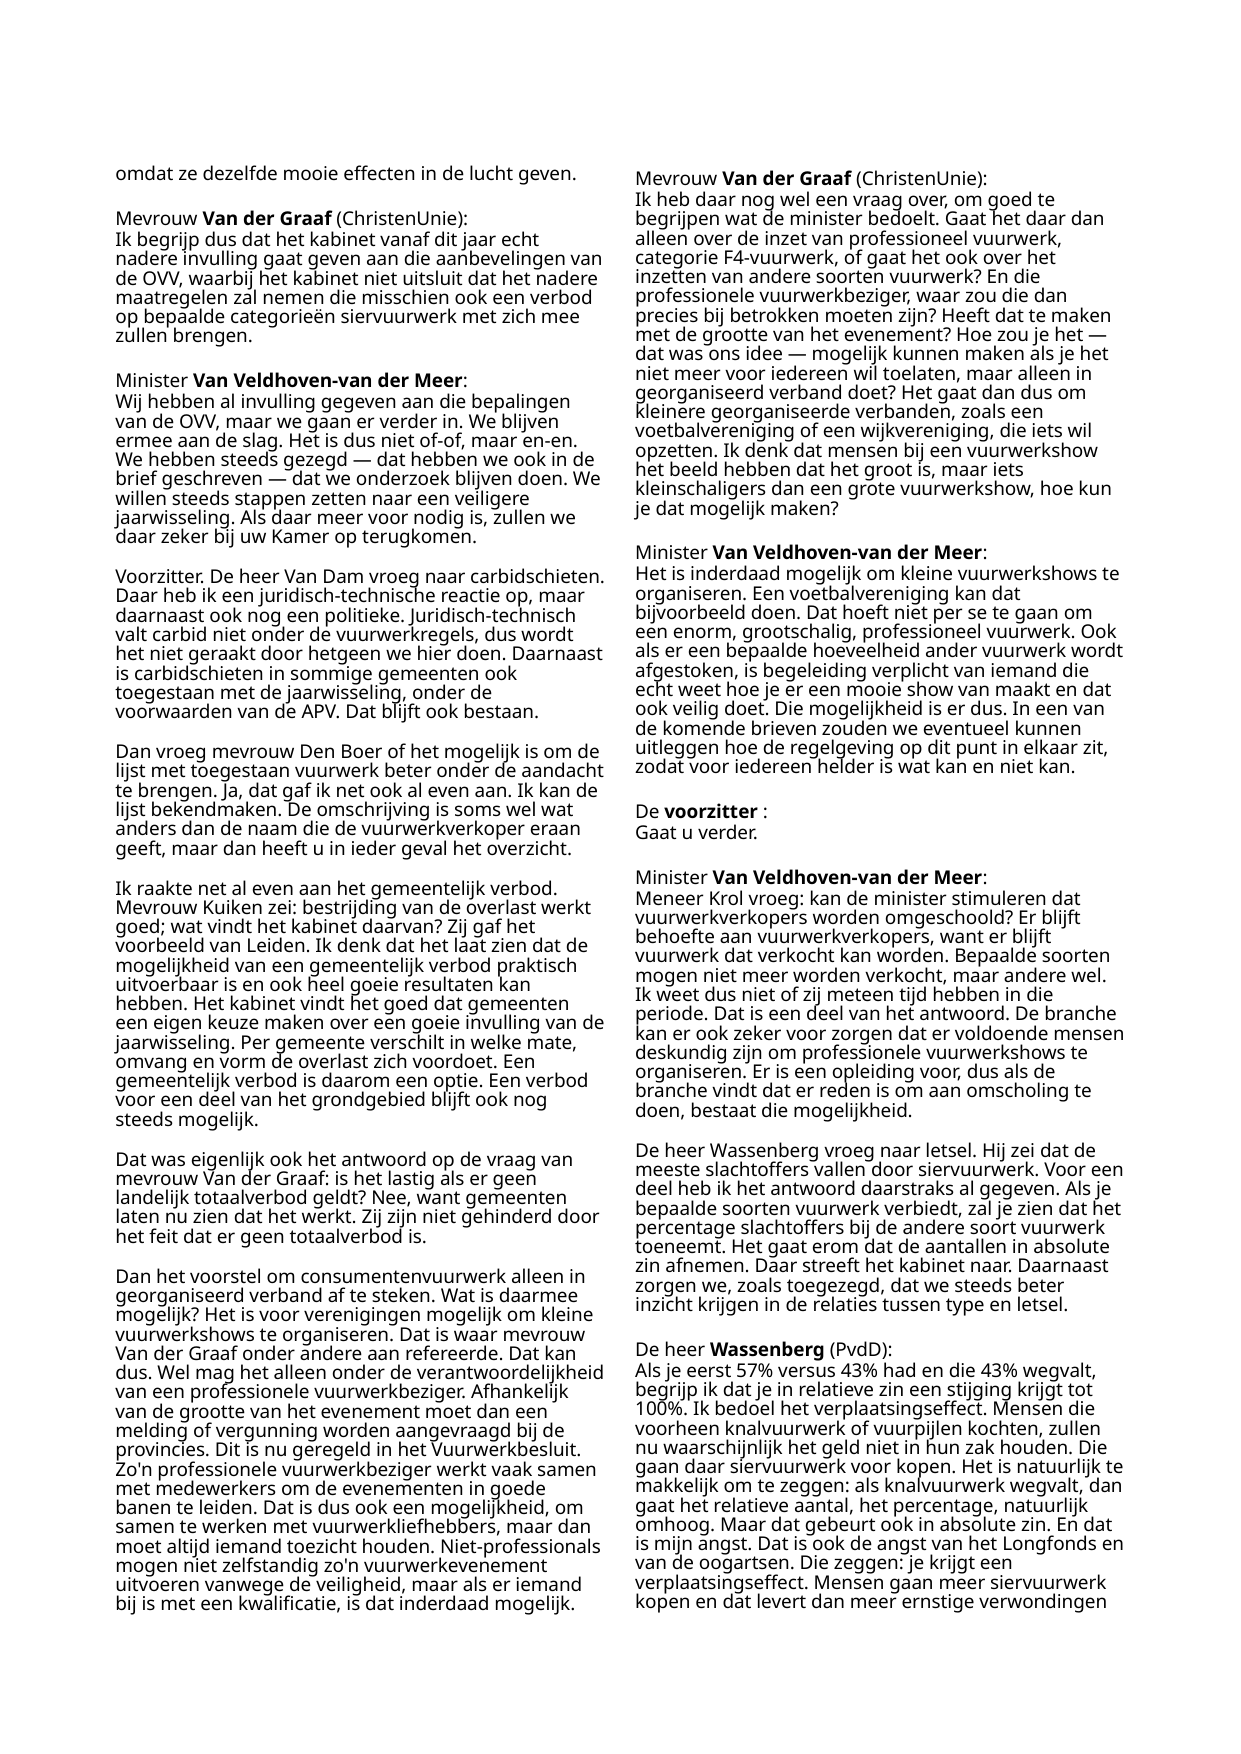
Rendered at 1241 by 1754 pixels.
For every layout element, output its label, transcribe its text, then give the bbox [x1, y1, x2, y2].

text Mevrouw Van der Graaf (ChristenUnie): [115, 205, 605, 231]
text Voorzitter. De heer Van Dam vroeg naar carbidschieten. Daar heb ik een juridisch-technische reactie op, maar daarnaast ook nog een politieke. Juridisch-technisch valt carbid niet onder de vuurwerkregels, dus wordt het niet geraakt door hetgeen we hier doen. Daarnaast is carbidschieten in sommige gemeenten ook toegestaan met de jaarwisseling, onder de voorwaarden van de APV. Dat blijft ook bestaan. [115, 568, 605, 722]
text Ik heb daar nog wel een vraag over, om goed te begrijpen wat de minister bedoelt. Gaat het daar dan alleen over de inzet van professioneel vuurwerk, categorie F4-vuurwerk, of gaat het ook over het inzetten van andere soorten vuurwerk? En die professionele vuurwerkbeziger, waar zou die dan precies bij betrokken moeten zijn? Heeft dat te maken met de grootte van het evenement? Hoe zou je het — dat was ons idee — mogelijk kunnen maken als je het niet meer voor iedereen wil toelaten, maar alleen in georganiseerd verband doet? Het gaat dan dus om kleinere georganiseerde verbanden, zoals een voetbalvereniging of een wijkvereniging, die iets wil opzetten. Ik denk dat mensen bij een vuurwerkshow het beeld hebben dat het groot is, maar iets kleinschaligers dan een grote vuurwerkshow, hoe kun je dat mogelijk maken? [635, 191, 1125, 519]
text Minister Van Veldhoven-van der Meer: [635, 864, 1125, 890]
text Minister Van Veldhoven-van der Meer: [635, 539, 1125, 565]
text Ik raakte net al even aan het gemeentelijk verbod. Mevrouw Kuiken zei: bestrijding van de overlast werkt goed; wat vindt het kabinet daarvan? Zij gaf het voorbeeld van Leiden. Ik denk dat het laat zien dat de mogelijkheid van een gemeentelijk verbod praktisch uitvoerbaar is en ook heel goeie resultaten kan hebben. Het kabinet vindt het goed dat gemeenten een eigen keuze maken over een goeie invulling van de jaarwisseling. Per gemeente verschilt in welke mate, omvang en vorm de overlast zich voordoet. Een gemeentelijk verbod is daarom een optie. Een verbod voor een deel van het grondgebied blijft ook nog steeds mogelijk. [115, 879, 605, 1130]
text Als je eerst 57% versus 43% had en die 43% wegvalt, begrijp ik dat je in relatieve zin een stijging krijgt tot 100%. Ik bedoel het verplaatsingseffect. Mensen die voorheen knalvuurwerk of vuurpijlen kochten, zullen nu waarschijnlijk het geld niet in hun zak houden. Die gaan daar siervuurwerk voor kopen. Het is natuurlijk te makkelijk om te zeggen: als knalvuurwerk wegvalt, dan gaat het relatieve aantal, het percentage, natuurlijk omhoog. Maar dat gebeurt ook in absolute zin. En dat is mijn angst. Dat is ook de angst van het Longfonds en van de oogartsen. Die zeggen: je krijgt een verplaatsingseffect. Mensen gaan meer siervuurwerk kopen en dat levert dan meer ernstige verwondingen [635, 1362, 1125, 1612]
text Wij hebben al invulling gegeven aan die bepalingen van de OVV, maar we gaan er verder in. We blijven ermee aan de slag. Het is dus niet of-of, maar en-en. We hebben steeds gezegd — dat hebben we ook in de brief geschreven — dat we onderzoek blijven doen. We willen steeds stappen zetten naar een veiligere jaarwisseling. Als daar meer voor nodig is, zullen we daar zeker bij uw Kamer op terugkomen. [115, 393, 605, 547]
text Gaat u verder. [635, 824, 1125, 843]
text De voorzitter : [635, 798, 1125, 824]
text Minister Van Veldhoven-van der Meer: [115, 368, 605, 393]
text Dat was eigenlijk ook het antwoord op de vraag van mevrouw Van der Graaf: is het lastig als er geen landelijk totaalverbod geldt? Nee, want gemeenten laten nu zien dat het werkt. Zij zijn niet gehinderd door het feit dat er geen totaalverbod is. [115, 1151, 605, 1247]
text Dan het voorstel om consumentenvuurwerk alleen in georganiseerd verband af te steken. Wat is daarmee mogelijk? Het is voor verenigingen mogelijk om kleine vuurwerkshows te organiseren. Dat is waar mevrouw Van der Graaf onder andere aan refereerde. Dat kan dus. Wel mag het alleen onder de verantwoordelijkheid van een professionele vuurwerkbeziger. Afhankelijk van de grootte van het evenement moet dan een melding of vergunning worden aangevraagd bij de provincies. Dit is nu geregeld in het Vuurwerkbesluit. Zo'n professionele vuurwerkbeziger werkt vaak samen met medewerkers om de evenementen in goede banen te leiden. Dat is dus ook een mogelijkheid, om samen te werken met vuurwerkliefhebbers, maar dan moet altijd iemand toezicht houden. Niet-professionals mogen niet zelfstandig zo'n vuurwerkevenement uitvoeren vanwege de veiligheid, maar als er iemand bij is met een kwalificatie, is dat inderdaad mogelijk. [115, 1268, 605, 1615]
text omdat ze dezelfde mooie effecten in de lucht geven. [115, 165, 605, 184]
text Meneer Krol vroeg: kan de minister stimuleren dat vuurwerkverkopers worden omgeschoold? Er blijft behoefte aan vuurwerkverkopers, want er blijft vuurwerk dat verkocht kan worden. Bepaalde soorten mogen niet meer worden verkocht, maar andere wel. Ik weet dus niet of zij meteen tijd hebben in die periode. Dat is een deel van het antwoord. De branche kan er ook zeker voor zorgen dat er voldoende mensen deskundig zijn om professionele vuurwerkshows te organiseren. Er is een opleiding voor, dus als de branche vindt dat er reden is om aan omscholing te doen, bestaat die mogelijkheid. [635, 890, 1125, 1121]
text De heer Wassenberg (PvdD): [635, 1336, 1125, 1362]
text Het is inderdaad mogelijk om kleine vuurwerkshows te organiseren. Een voetbalvereniging kan dat bijvoorbeeld doen. Dat hoeft niet per se te gaan om een enorm, grootschalig, professioneel vuurwerk. Ook als er een bepaalde hoeveelheid ander vuurwerk wordt afgestoken, is begeleiding verplicht van iemand die echt weet hoe je er een mooie show van maakt en dat ook veilig doet. Die mogelijkheid is er dus. In een van de komende brieven zouden we eventueel kunnen uitleggen hoe de regelgeving op dit punt in elkaar zit, zodat voor iedereen helder is wat kan en niet kan. [635, 565, 1125, 777]
text Mevrouw Van der Graaf (ChristenUnie): [635, 165, 1125, 191]
text Dan vroeg mevrouw Den Boer of het mogelijk is om de lijst met toegestaan vuurwerk beter onder de aandacht te brengen. Ja, dat gaf ik net ook al even aan. Ik kan de lijst bekendmaken. De omschrijving is soms wel wat anders dan de naam die de vuurwerkverkoper eraan geeft, maar dan heeft u in ieder geval het overzicht. [115, 743, 605, 859]
text De heer Wassenberg vroeg naar letsel. Hij zei dat de meeste slachtoffers vallen door siervuurwerk. Voor een deel heb ik het antwoord daarstraks al gegeven. Als je bepaalde soorten vuurwerk verbiedt, zal je zien dat het percentage slachtoffers bij de andere soort vuurwerk toeneemt. Het gaat erom dat de aantallen in absolute zin afnemen. Daar streeft het kabinet naar. Daarnaast zorgen we, zoals toegezegd, dat we steeds beter inzicht krijgen in de relaties tussen type en letsel. [635, 1142, 1125, 1315]
text Ik begrijp dus dat het kabinet vanaf dit jaar echt nadere invulling gaat geven aan die aanbevelingen van de OVV, waarbij het kabinet niet uitsluit dat het nadere maatregelen zal nemen die misschien ook een verbod op bepaalde categorieën siervuurwerk met zich mee zullen brengen. [115, 231, 605, 347]
